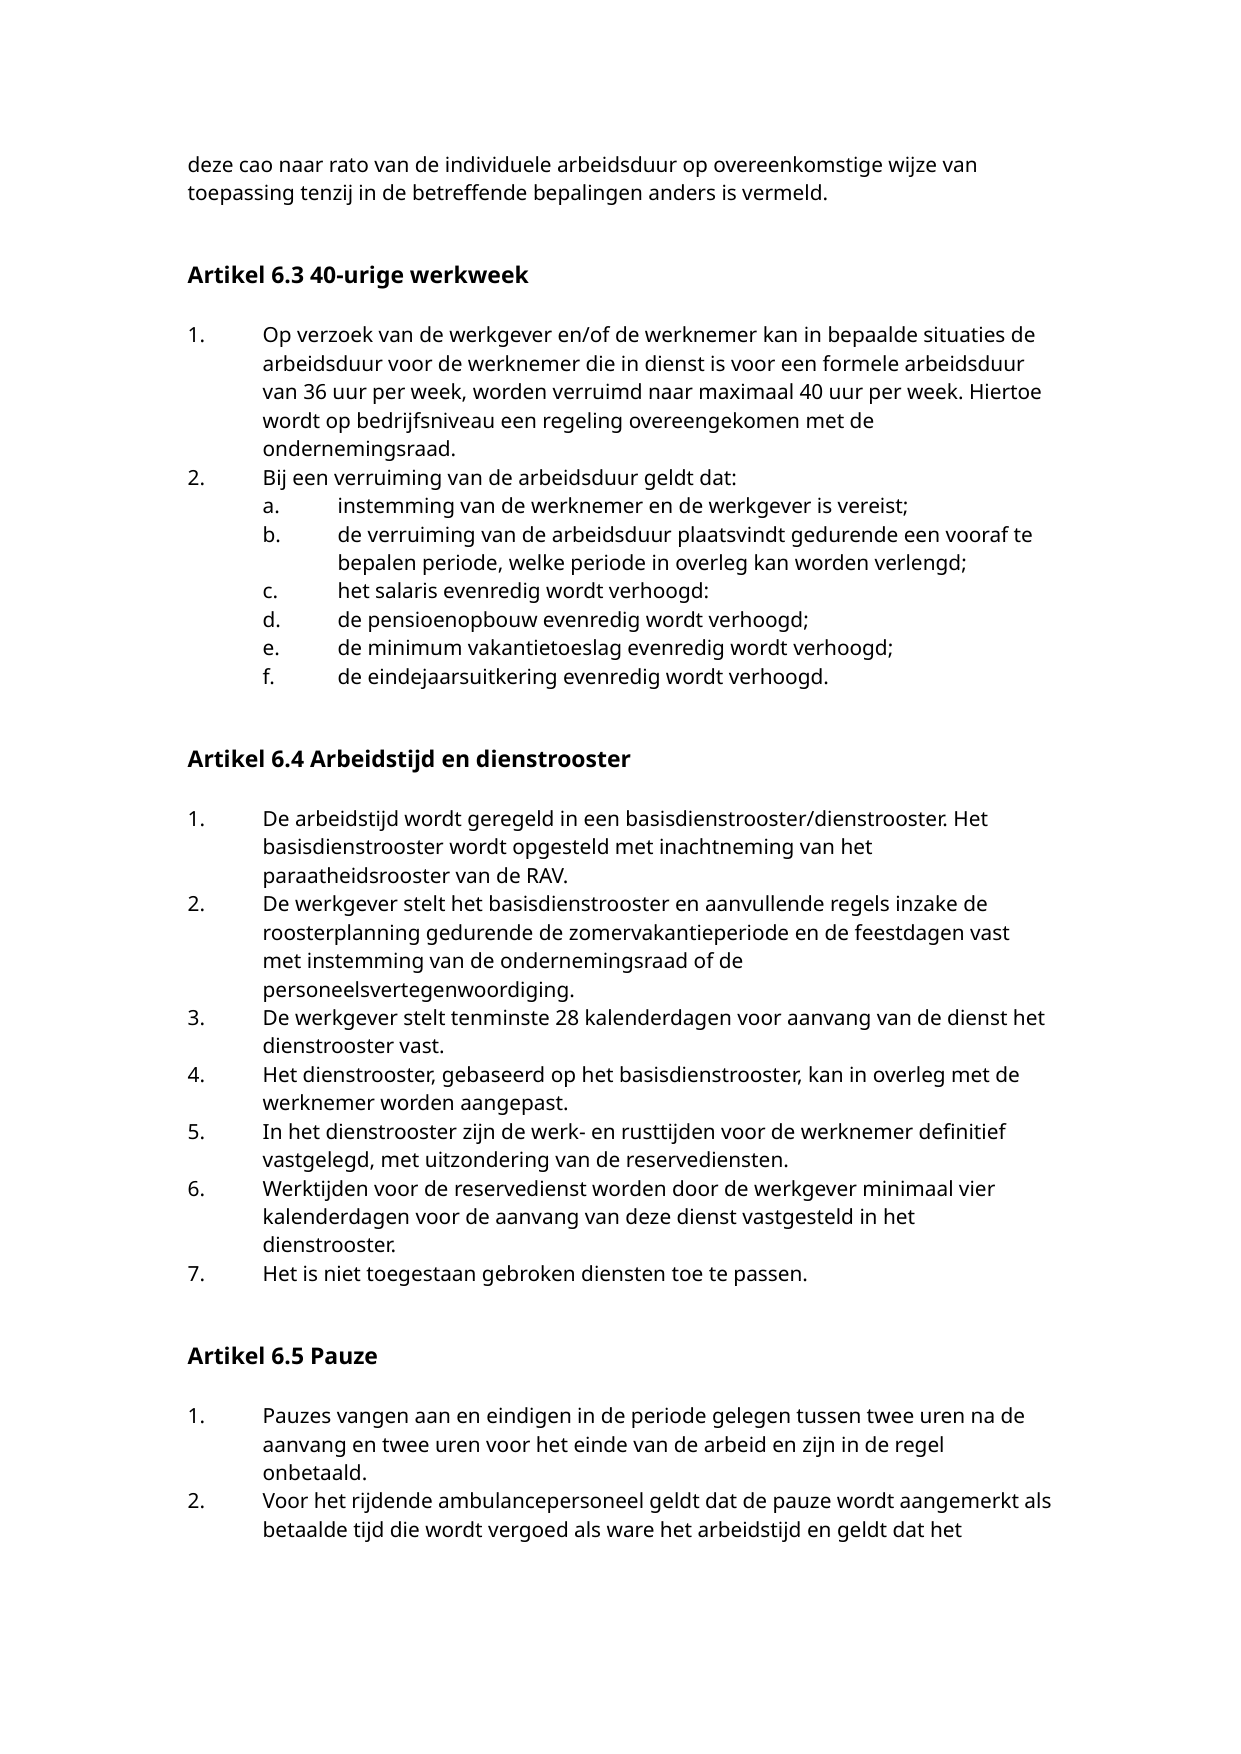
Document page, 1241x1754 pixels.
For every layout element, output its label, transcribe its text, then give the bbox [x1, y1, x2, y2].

list instemming van de werknemer en de werkgever is vereist; [262, 491, 1053, 520]
list de minimum vakantietoeslag evenredig wordt verhoogd; [262, 633, 1053, 662]
list Pauzes vangen aan en eindigen in de periode gelegen tussen twee uren na de aanvang en twee uren voor het einde van de arbeid en zijn in de regel onbetaald. [187, 1401, 1053, 1487]
list de verruiming van de arbeidsduur plaatsvindt gedurende een vooraf te bepalen periode, welke periode in overleg kan worden verlengd; [262, 520, 1053, 577]
list het salaris evenredig wordt verhoogd: [262, 577, 1053, 605]
subtitle Artikel 6.3 40-urige werkweek [187, 259, 1053, 291]
list De arbeidstijd wordt geregeld in een basisdienstrooster/dienstrooster. Het basisdienstrooster wordt opgesteld met inachtneming van het paraatheidsrooster van de RAV. [187, 804, 1053, 889]
list de eindejaarsuitkering evenredig wordt verhoogd. [262, 662, 1053, 690]
list Het dienstrooster, gebaseerd op het basisdienstrooster, kan in overleg met de werknemer worden aangepast. [187, 1060, 1053, 1117]
list In het dienstrooster zijn de werk- en rusttijden voor de werknemer definitief vastgelegd, met uitzondering van de reservediensten. [187, 1117, 1053, 1174]
text deze cao naar rato van de individuele arbeidsduur op overeenkomstige wijze van toepassing tenzij in de betreffende bepalingen anders is vermeld. [187, 150, 1053, 207]
list Het is niet toegestaan gebroken diensten toe te passen. [187, 1259, 1053, 1287]
list De werkgever stelt tenminste 28 kalenderdagen voor aanvang van de dienst het dienstrooster vast. [187, 1003, 1053, 1060]
subtitle Artikel 6.4 Arbeidstijd en dienstrooster [187, 743, 1053, 774]
list De werkgever stelt het basisdienstrooster en aanvullende regels inzake de roosterplanning gedurende de zomervakantieperiode en de feestdagen vast met instemming van de ondernemingsraad of de personeelsvertegenwoordiging. [187, 889, 1053, 1003]
list de pensioenopbouw evenredig wordt verhoogd; [262, 605, 1053, 633]
list Op verzoek van de werkgever en/of de werknemer kan in bepaalde situaties de arbeidsduur voor de werknemer die in dienst is voor een formele arbeidsduur van 36 uur per week, worden verruimd naar maximaal 40 uur per week. Hiertoe wordt op bedrijfsniveau een regeling overeengekomen met de ondernemingsraad. [187, 321, 1053, 463]
subtitle Artikel 6.5 Pauze [187, 1340, 1053, 1371]
list Bij een verruiming van de arbeidsduur geldt dat: [187, 463, 1053, 491]
list Voor het rijdende ambulancepersoneel geldt dat de pauze wordt aangemerkt als betaalde tijd die wordt vergoed als ware het arbeidstijd en geldt dat het [187, 1487, 1053, 1543]
list Werktijden voor de reservedienst worden door de werkgever minimaal vier kalenderdagen voor de aanvang van deze dienst vastgesteld in het dienstrooster. [187, 1174, 1053, 1259]
